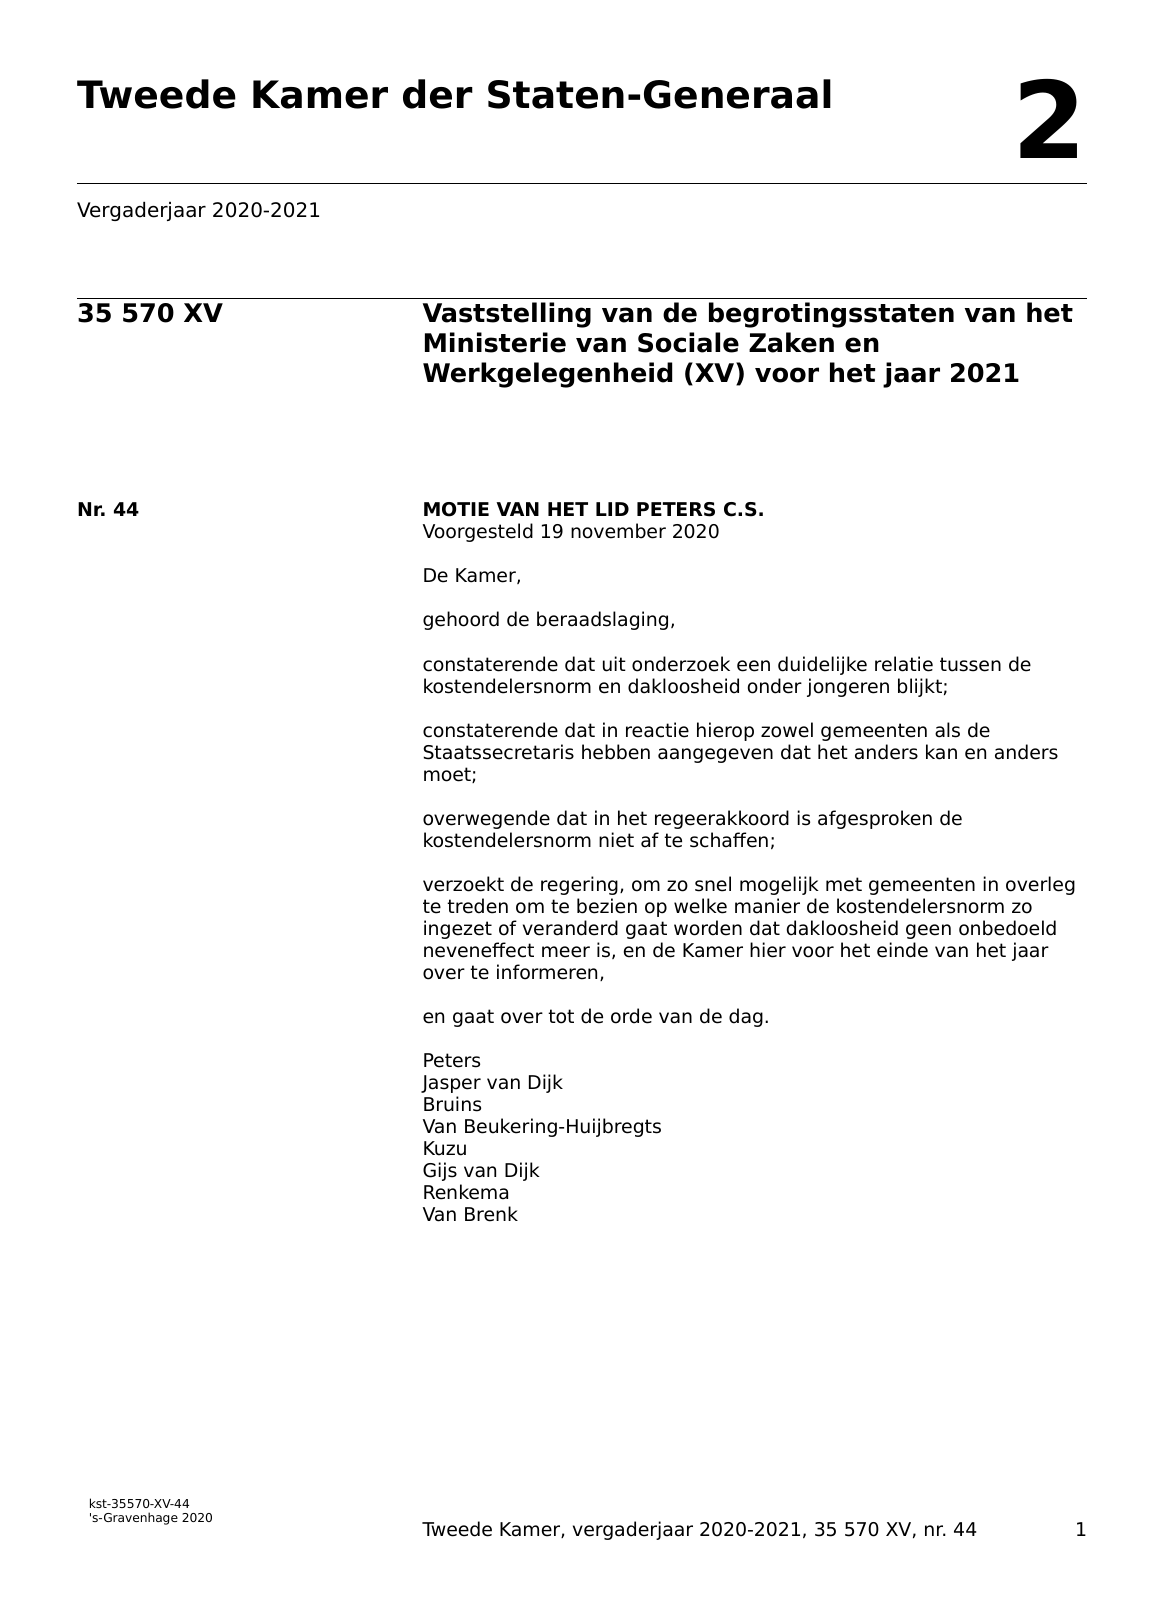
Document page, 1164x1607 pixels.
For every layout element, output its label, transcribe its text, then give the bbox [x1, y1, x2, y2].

text Van Beukering-Huijbregts [422, 1116, 1087, 1138]
text Peters [422, 1050, 1087, 1072]
text 's-Gravenhage 2020 [88, 1511, 323, 1525]
table_header 2 [886, 59, 1087, 183]
text Kuzu [422, 1138, 1087, 1160]
text overwegende dat in het regeerakkoord is afgesproken de kostendelersnorm niet af te schaffen; [422, 808, 1087, 852]
text Voorgesteld 19 november 2020 [422, 521, 1087, 543]
text kst-35570-XV-44 [88, 1497, 323, 1511]
text en gaat over tot de orde van de dag. [422, 1006, 1087, 1028]
subtitle 35 570 XV Vaststelling van de begrotingsstaten van het Ministerie van Sociale Zaken en Werkgelegenheid (XV) voor het jaar 2021 [77, 299, 1087, 388]
text constaterende dat in reactie hierop zowel gemeenten als de Staatssecretaris hebben aangegeven dat het anders kan en anders moet; [422, 720, 1087, 786]
text constaterende dat uit onderzoek een duidelijke relatie tussen de kostendelersnorm en dakloosheid onder jongeren blijkt; [422, 653, 1087, 697]
text De Kamer, [422, 565, 1087, 587]
table_header Tweede Kamer der Staten-Generaal [77, 59, 886, 183]
subtitle Nr. 44 MOTIE VAN HET LID PETERS C.S. [77, 499, 1087, 521]
text gehoord de beraadslaging, [422, 609, 1087, 631]
text verzoekt de regering, om zo snel mogelijk met gemeenten in overleg te treden om te bezien op welke manier de kostendelersnorm zo ingezet of veranderd gaat worden dat dakloosheid geen onbedoeld neveneffect meer is, en de Kamer hier voor het einde van het jaar over te informeren, [422, 874, 1087, 984]
text Jasper van Dijk [422, 1072, 1087, 1094]
text Bruins [422, 1094, 1087, 1116]
text Van Brenk [422, 1204, 1087, 1226]
text Renkema [422, 1182, 1087, 1204]
text Gijs van Dijk [422, 1160, 1087, 1182]
table_cell Vergaderjaar 2020-2021 [77, 184, 1087, 298]
